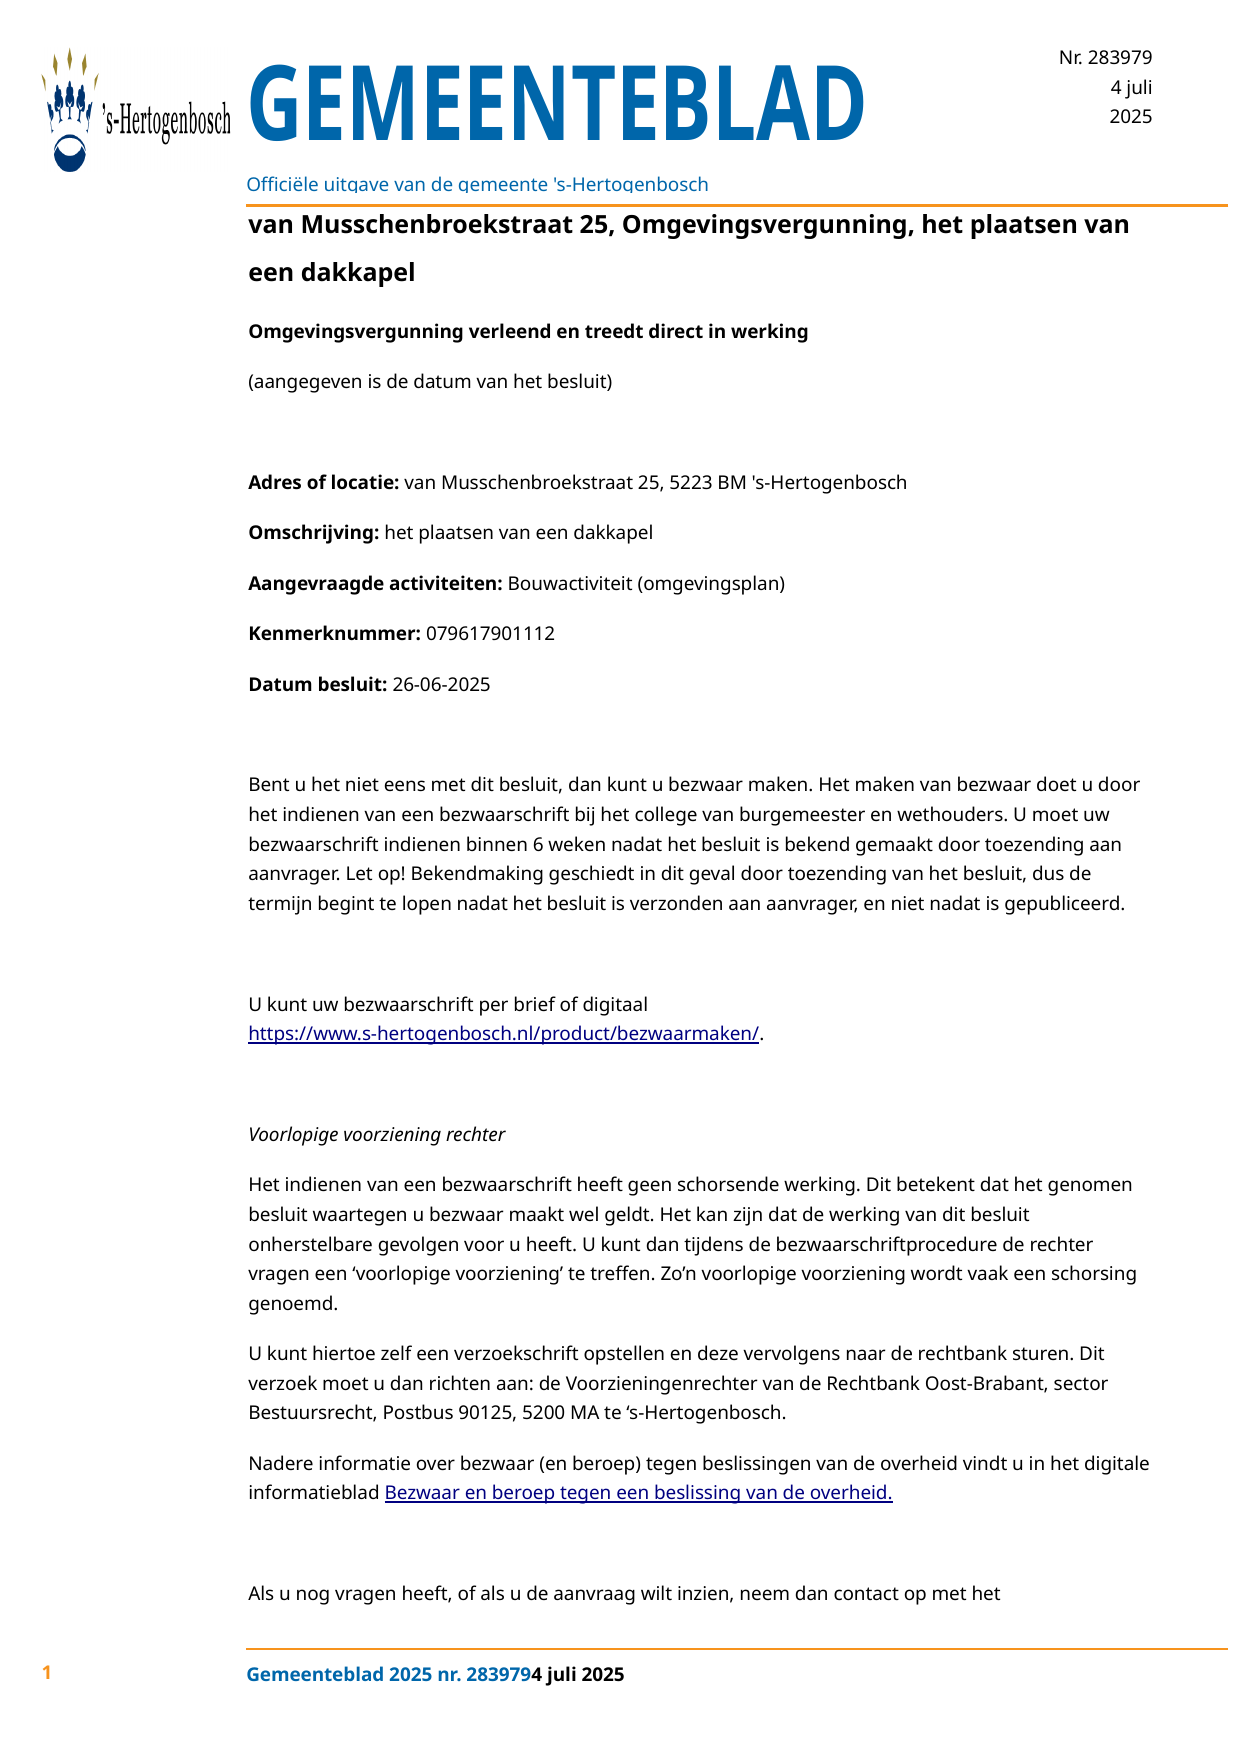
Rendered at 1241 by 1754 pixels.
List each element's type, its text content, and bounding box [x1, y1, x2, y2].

picture [41, 47, 231, 172]
text Voorlopige voorziening rechter [248, 1121, 1152, 1147]
text Omschrijving: het plaatsen van een dakkapel [248, 519, 1152, 545]
text Aangevraagde activiteiten: Bouwactiviteit (omgevingsplan) [248, 570, 1152, 596]
text Datum besluit: 26-06-2025 [248, 671, 1152, 697]
text Nadere informatie over bezwaar (en beroep) tegen beslissingen van de overheid vindt u in het digitale informatieblad Bezwaar en beroep tegen een beslissing van de overheid. [248, 1450, 1152, 1505]
text U kunt hiertoe zelf een verzoekschrift opstellen en deze vervolgens naar de rechtbank sturen. Dit verzoek moet u dan richten aan: de Voorzieningenrechter van de Rechtbank Oost-Brabant, sector Bestuursrecht, Postbus 90125, 5200 MA te ‘s-Hertogenbosch. [248, 1340, 1152, 1425]
text Omgevingsvergunning verleend en treedt direct in werking [248, 318, 1152, 344]
text U kunt uw bezwaarschrift per brief of digitaal https://www.s-hertogenbosch.nl/product/bezwaarmaken/. [248, 991, 1152, 1046]
text van Musschenbroekstraat 25, Omgevingsvergunning, het plaatsen van een dakkapel [248, 207, 1152, 288]
text Als u nog vragen heeft, of als u de aanvraag wilt inzien, neem dan contact op met het [248, 1580, 1152, 1606]
text Adres of locatie: van Musschenbroekstraat 25, 5223 BM 's-Hertogenbosch [248, 469, 1152, 495]
text Kenmerknummer: 079617901112 [248, 620, 1152, 646]
text Bent u het niet eens met dit besluit, dan kunt u bezwaar maken. Het maken van bezwaar doet u door het indienen van een bezwaarschrift bij het college van burgemeester en wethouders. U moet uw bezwaarschrift indienen binnen 6 weken nadat het besluit is bekend gemaakt door toezending aan aanvrager. Let op! Bekendmaking geschiedt in dit geval door toezending van het besluit, dus de termijn begint te lopen nadat het besluit is verzonden aan aanvrager, en niet nadat is gepubliceerd. [248, 772, 1152, 916]
text Het indienen van een bezwaarschrift heeft geen schorsende werking. Dit betekent dat het genomen besluit waartegen u bezwaar maakt wel geldt. Het kan zijn dat de werking van dit besluit onherstelbare gevolgen voor u heeft. U kunt dan tijdens de bezwaarschriftprocedure de rechter vragen een ‘voorlopige voorziening’ te treffen. Zo’n voorlopige voorziening wordt vaak een schorsing genoemd. [248, 1172, 1152, 1316]
text (aangegeven is de datum van het besluit) [248, 368, 1152, 394]
